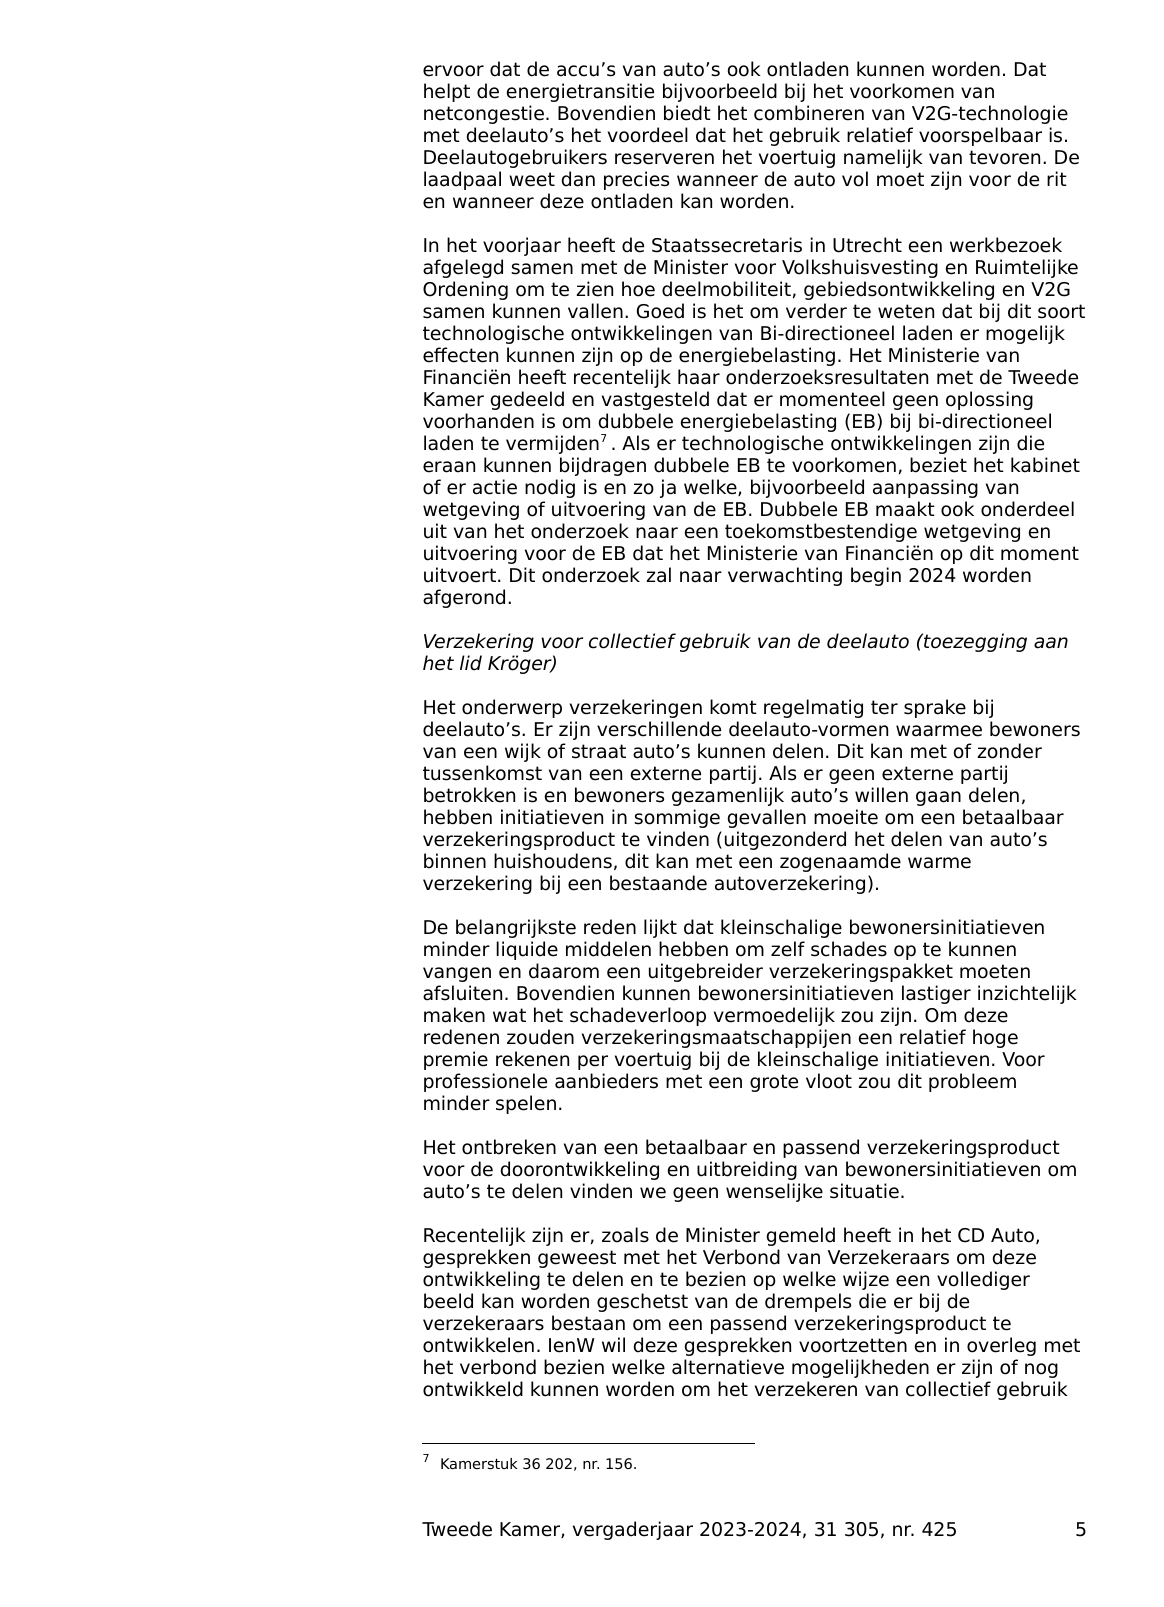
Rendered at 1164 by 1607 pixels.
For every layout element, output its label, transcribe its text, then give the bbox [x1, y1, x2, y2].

text ervoor dat de accu’s van auto’s ook ontladen kunnen worden. Dat helpt de energietransitie bijvoorbeeld bij het voorkomen van netcongestie. Bovendien biedt het combineren van V2G-technologie met deelauto’s het voordeel dat het gebruik relatief voorspelbaar is. Deelautogebruikers reserveren het voertuig namelijk van tevoren. De laadpaal weet dan precies wanneer de auto vol moet zijn voor de rit en wanneer deze ontladen kan worden. [422, 59, 1087, 213]
text Kamerstuk 36 202, nr. 156. [422, 1452, 1087, 1474]
text Het ontbreken van een betaalbaar en passend verzekeringsproduct voor de doorontwikkeling en uitbreiding van bewonersinitiatieven om auto’s te delen vinden we geen wenselijke situatie. [422, 1137, 1087, 1203]
text Recentelijk zijn er, zoals de Minister gemeld heeft in het CD Auto, gesprekken geweest met het Verbond van Verzekeraars om deze ontwikkeling te delen en te bezien op welke wijze een vollediger beeld kan worden geschetst van de drempels die er bij de verzekeraars bestaan om een passend verzekeringsproduct te ontwikkelen. IenW wil deze gesprekken voortzetten en in overleg met het verbond bezien welke alternatieve mogelijkheden er zijn of nog ontwikkeld kunnen worden om het verzekeren van collectief gebruik [422, 1225, 1087, 1401]
subtitle Verzekering voor collectief gebruik van de deelauto (toezegging aan het lid Kröger) [422, 631, 1087, 675]
text De belangrijkste reden lijkt dat kleinschalige bewonersinitiatieven minder liquide middelen hebben om zelf schades op te kunnen vangen en daarom een uitgebreider verzekeringspakket moeten afsluiten. Bovendien kunnen bewonersinitiatieven lastiger inzichtelijk maken wat het schadeverloop vermoedelijk zou zijn. Om deze redenen zouden verzekeringsmaatschappijen een relatief hoge premie rekenen per voertuig bij de kleinschalige initiatieven. Voor professionele aanbieders met een grote vloot zou dit probleem minder spelen. [422, 917, 1087, 1115]
text In het voorjaar heeft de Staatssecretaris in Utrecht een werkbezoek afgelegd samen met de Minister voor Volkshuisvesting en Ruimtelijke Ordening om te zien hoe deelmobiliteit, gebiedsontwikkeling en V2G samen kunnen vallen. Goed is het om verder te weten dat bij dit soort technologische ontwikkelingen van Bi-directioneel laden er mogelijk effecten kunnen zijn op de energiebelasting. Het Ministerie van Financiën heeft recentelijk haar onderzoeksresultaten met de Tweede Kamer gedeeld en vastgesteld dat er momenteel geen oplossing voorhanden is om dubbele energiebelasting (EB) bij bi-directioneel laden te vermijden. Als er technologische ontwikkelingen zijn die eraan kunnen bijdragen dubbele EB te voorkomen, beziet het kabinet of er actie nodig is en zo ja welke, bijvoorbeeld aanpassing van wetgeving of uitvoering van de EB. Dubbele EB maakt ook onderdeel uit van het onderzoek naar een toekomstbestendige wetgeving en uitvoering voor de EB dat het Ministerie van Financiën op dit moment uitvoert. Dit onderzoek zal naar verwachting begin 2024 worden afgerond. [422, 235, 1087, 609]
text Het onderwerp verzekeringen komt regelmatig ter sprake bij deelauto’s. Er zijn verschillende deelauto-vormen waarmee bewoners van een wijk of straat auto’s kunnen delen. Dit kan met of zonder tussenkomst van een externe partij. Als er geen externe partij betrokken is en bewoners gezamenlijk auto’s willen gaan delen, hebben initiatieven in sommige gevallen moeite om een betaalbaar verzekeringsproduct te vinden (uitgezonderd het delen van auto’s binnen huishoudens, dit kan met een zogenaamde warme verzekering bij een bestaande autoverzekering). [422, 697, 1087, 895]
